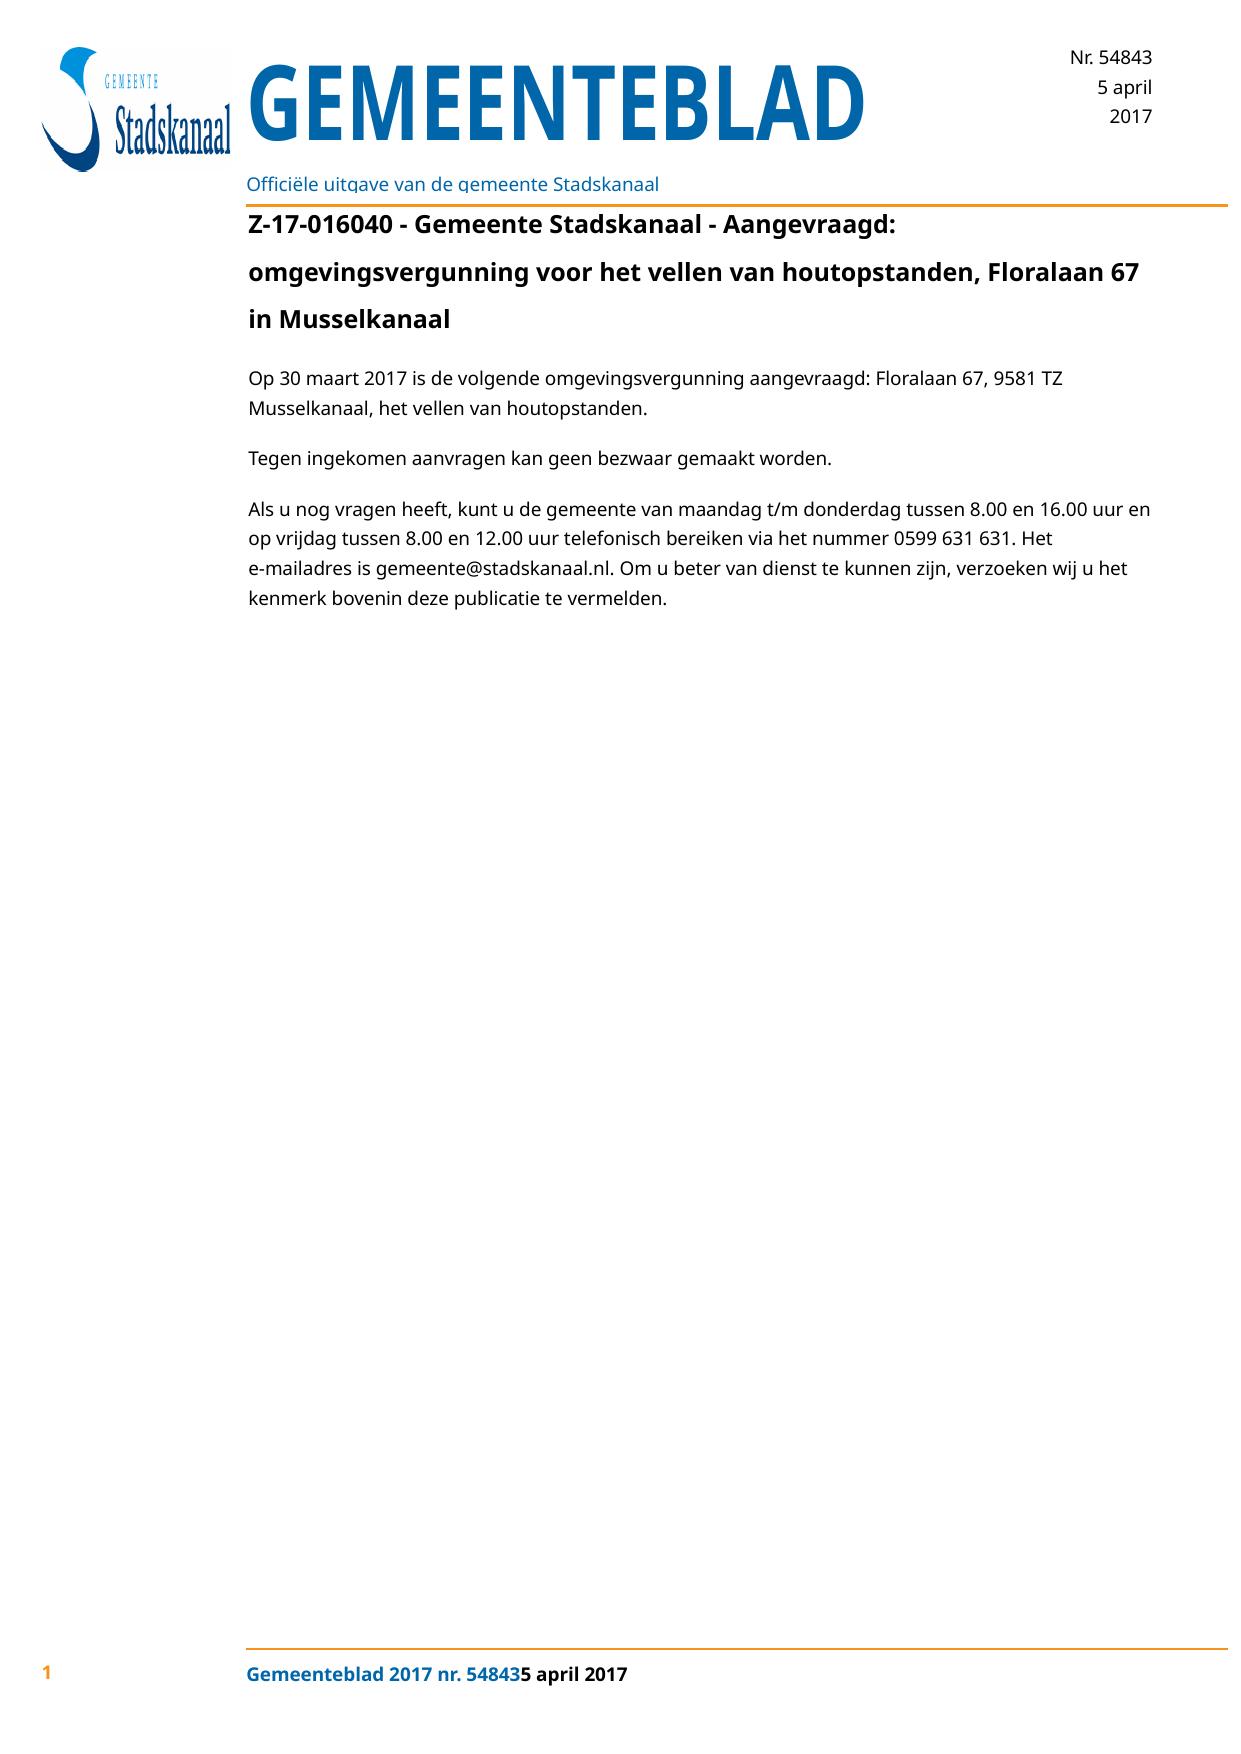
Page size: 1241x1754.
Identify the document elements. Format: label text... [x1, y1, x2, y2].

text Z-17-016040 - Gemeente Stadskanaal - Aangevraagd: omgevingsvergunning voor het vellen van houtopstanden, Floralaan 67 in Musselkanaal [248, 207, 1152, 336]
text Op 30 maart 2017 is de volgende omgevingsvergunning aangevraagd: Floralaan 67, 9581 TZ Musselkanaal, het vellen van houtopstanden. [248, 366, 1152, 421]
picture [41, 47, 231, 172]
text Als u nog vragen heeft, kunt u de gemeente van maandag t/m donderdag tussen 8.00 en 16.00 uur en op vrijdag tussen 8.00 en 12.00 uur telefonisch bereiken via het nummer 0599 631 631. Het e‑mailadres is gemeente@stadskanaal.nl. Om u beter van dienst te kunnen zijn, verzoeken wij u het kenmerk bovenin deze publicatie te vermelden. [248, 496, 1152, 610]
text Tegen ingekomen aanvragen kan geen bezwaar gemaakt worden. [248, 446, 1152, 471]
